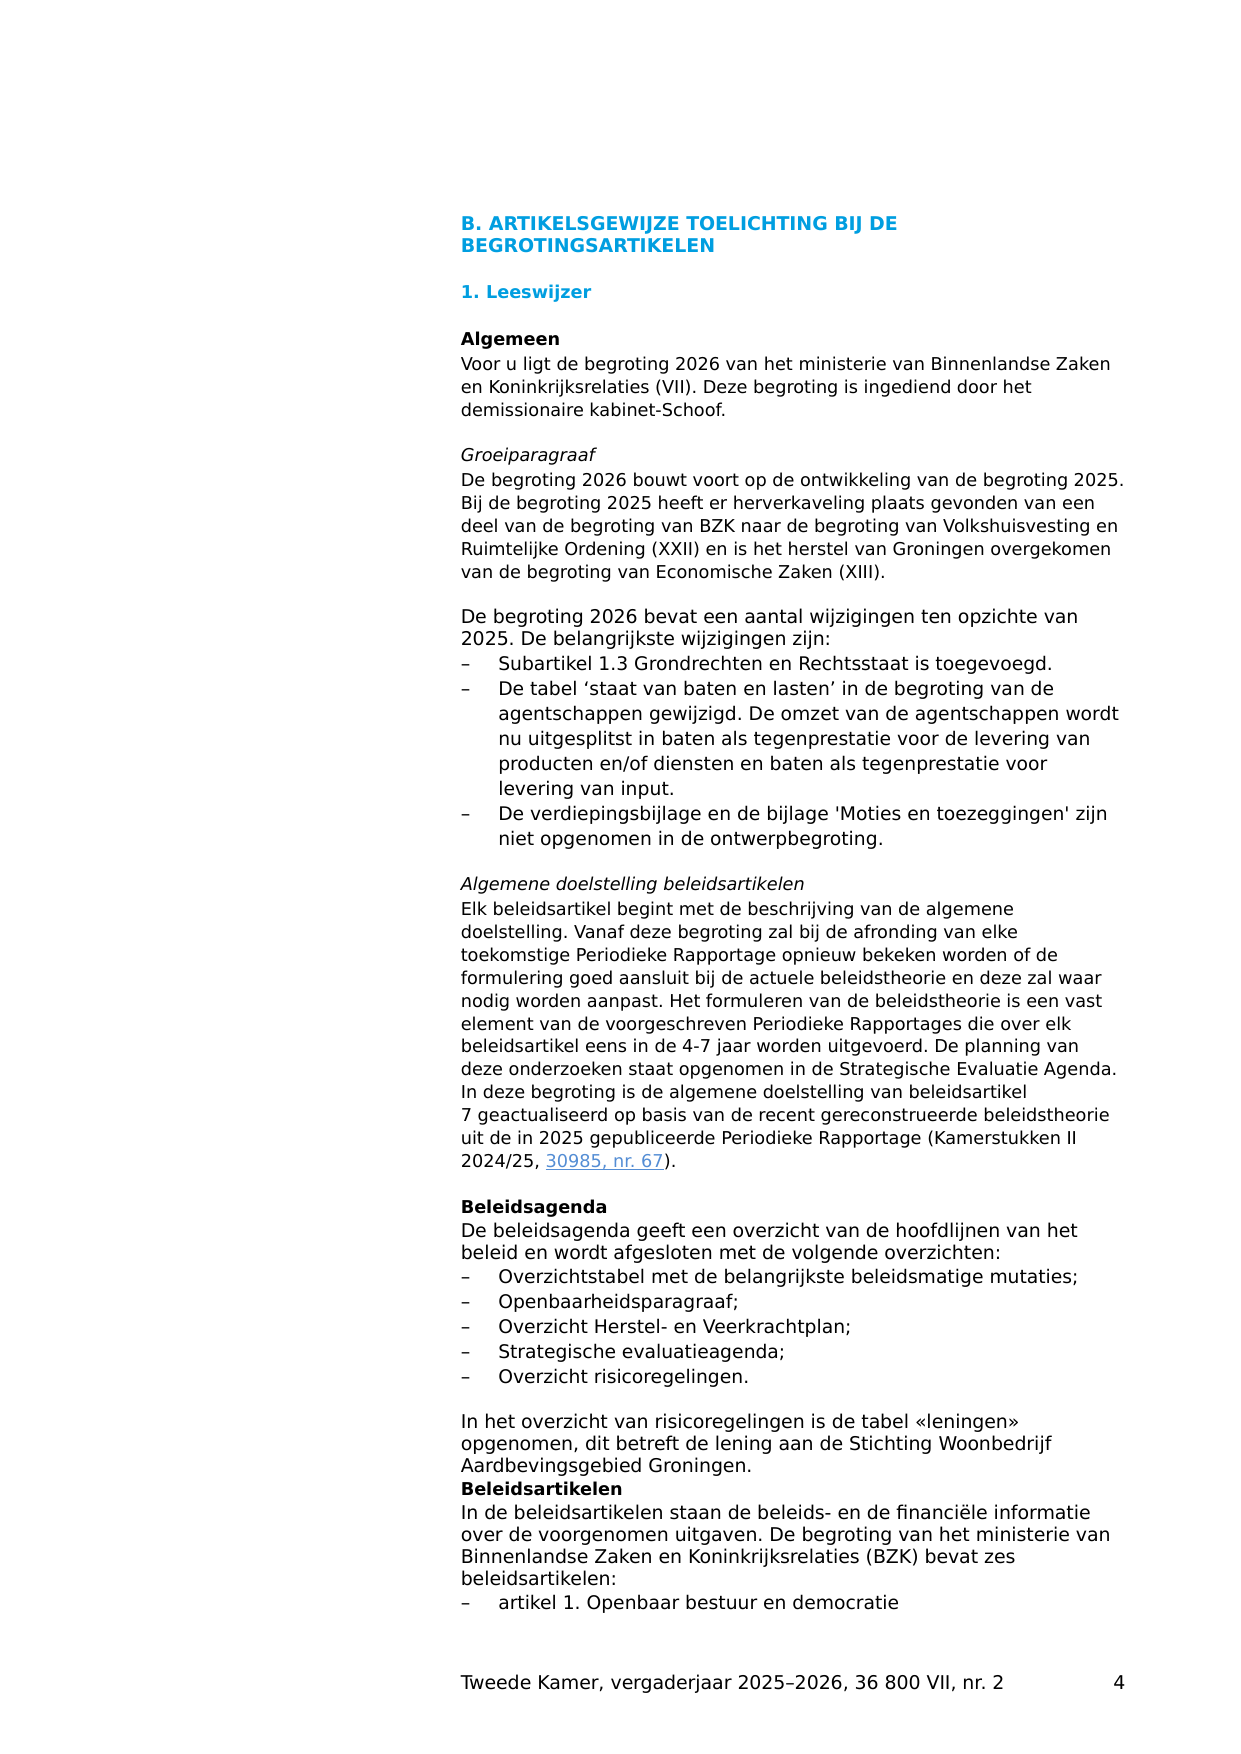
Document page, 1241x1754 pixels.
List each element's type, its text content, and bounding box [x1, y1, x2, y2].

text Algemene doelstelling beleidsartikelen [461, 872, 1125, 895]
text Groeiparagraaf [461, 443, 1125, 466]
list Subartikel 1.3 Grondrechten en Rechtsstaat is toegevoegd. [461, 650, 1125, 675]
list De tabel ‘staat van baten en lasten’ in de begroting van de agentschappen gewijzigd. De omzet van de agentschappen wordt nu uitgesplitst in baten als tegenprestatie voor de levering van producten en/of diensten en baten als tegenprestatie voor levering van input. [461, 675, 1125, 800]
text Beleidsagenda [461, 1195, 1125, 1218]
list Overzicht risicoregelingen. [461, 1364, 1125, 1389]
text De begroting 2026 bouwt voort op de ontwikkeling van de begroting 2025. Bij de begroting 2025 heeft er herverkaveling plaats gevonden van een deel van de begroting van BZK naar de begroting van Volkshuisvesting en Ruimtelijke Ordening (XXII) en is het herstel van Groningen overgekomen van de begroting van Economische Zaken (XIII). [461, 468, 1125, 583]
list Openbaarheidsparagraaf; [461, 1289, 1125, 1314]
list artikel 1. Openbaar bestuur en democratie [461, 1590, 1125, 1615]
text Beleidsartikelen [461, 1477, 1125, 1500]
list Strategische evaluatieagenda; [461, 1339, 1125, 1364]
text De begroting 2026 bevat een aantal wijzigingen ten opzichte van 2025. De belangrijkste wijzigingen zijn: [461, 606, 1125, 650]
title B. Artikelsgewijze toelichting bij de begrotingsartikelen [461, 213, 1125, 257]
text De beleidsagenda geeft een overzicht van de hoofdlijnen van het beleid en wordt afgesloten met de volgende overzichten: [461, 1220, 1125, 1264]
list Overzicht Herstel- en Veerkrachtplan; [461, 1314, 1125, 1339]
text Elk beleidsartikel begint met de beschrijving van de algemene doelstelling. Vanaf deze begroting zal bij de afronding van elke toekomstige Periodieke Rapportage opnieuw bekeken worden of de formulering goed aansluit bij de actuele beleidstheorie en deze zal waar nodig worden aanpast. Het formuleren van de beleidstheorie is een vast element van de voorgeschreven Periodieke Rapportages die over elk beleidsartikel eens in de 4-7 jaar worden uitgevoerd. De planning van deze onderzoeken staat opgenomen in de Strategische Evaluatie Agenda. In deze begroting is de algemene doelstelling van beleidsartikel 7 geactualiseerd op basis van de recent gereconstrueerde beleidstheorie uit de in 2025 gepubliceerde Periodieke Rapportage (Kamerstukken II 2024/25, 30985, nr. 67). [461, 897, 1125, 1172]
list Overzichtstabel met de belangrijkste beleidsmatige mutaties; [461, 1264, 1125, 1289]
title 1. Leeswijzer [461, 280, 1125, 303]
text In het overzicht van risicoregelingen is de tabel «leningen» opgenomen, dit betreft de lening aan de Stichting Woonbedrijf Aardbevingsgebied Groningen. [461, 1411, 1125, 1477]
text Voor u ligt de begroting 2026 van het ministerie van Binnenlandse Zaken en Koninkrijksrelaties (VII). Deze begroting is ingediend door het demissionaire kabinet-Schoof. [461, 352, 1125, 421]
text Algemeen [461, 327, 1125, 350]
text In de beleidsartikelen staan de beleids- en de financiële informatie over de voorgenomen uitgaven. De begroting van het ministerie van Binnenlandse Zaken en Koninkrijksrelaties (BZK) bevat zes beleidsartikelen: [461, 1502, 1125, 1590]
list De verdiepingsbijlage en de bijlage 'Moties en toezeggingen' zijn niet opgenomen in de ontwerpbegroting. [461, 800, 1125, 850]
